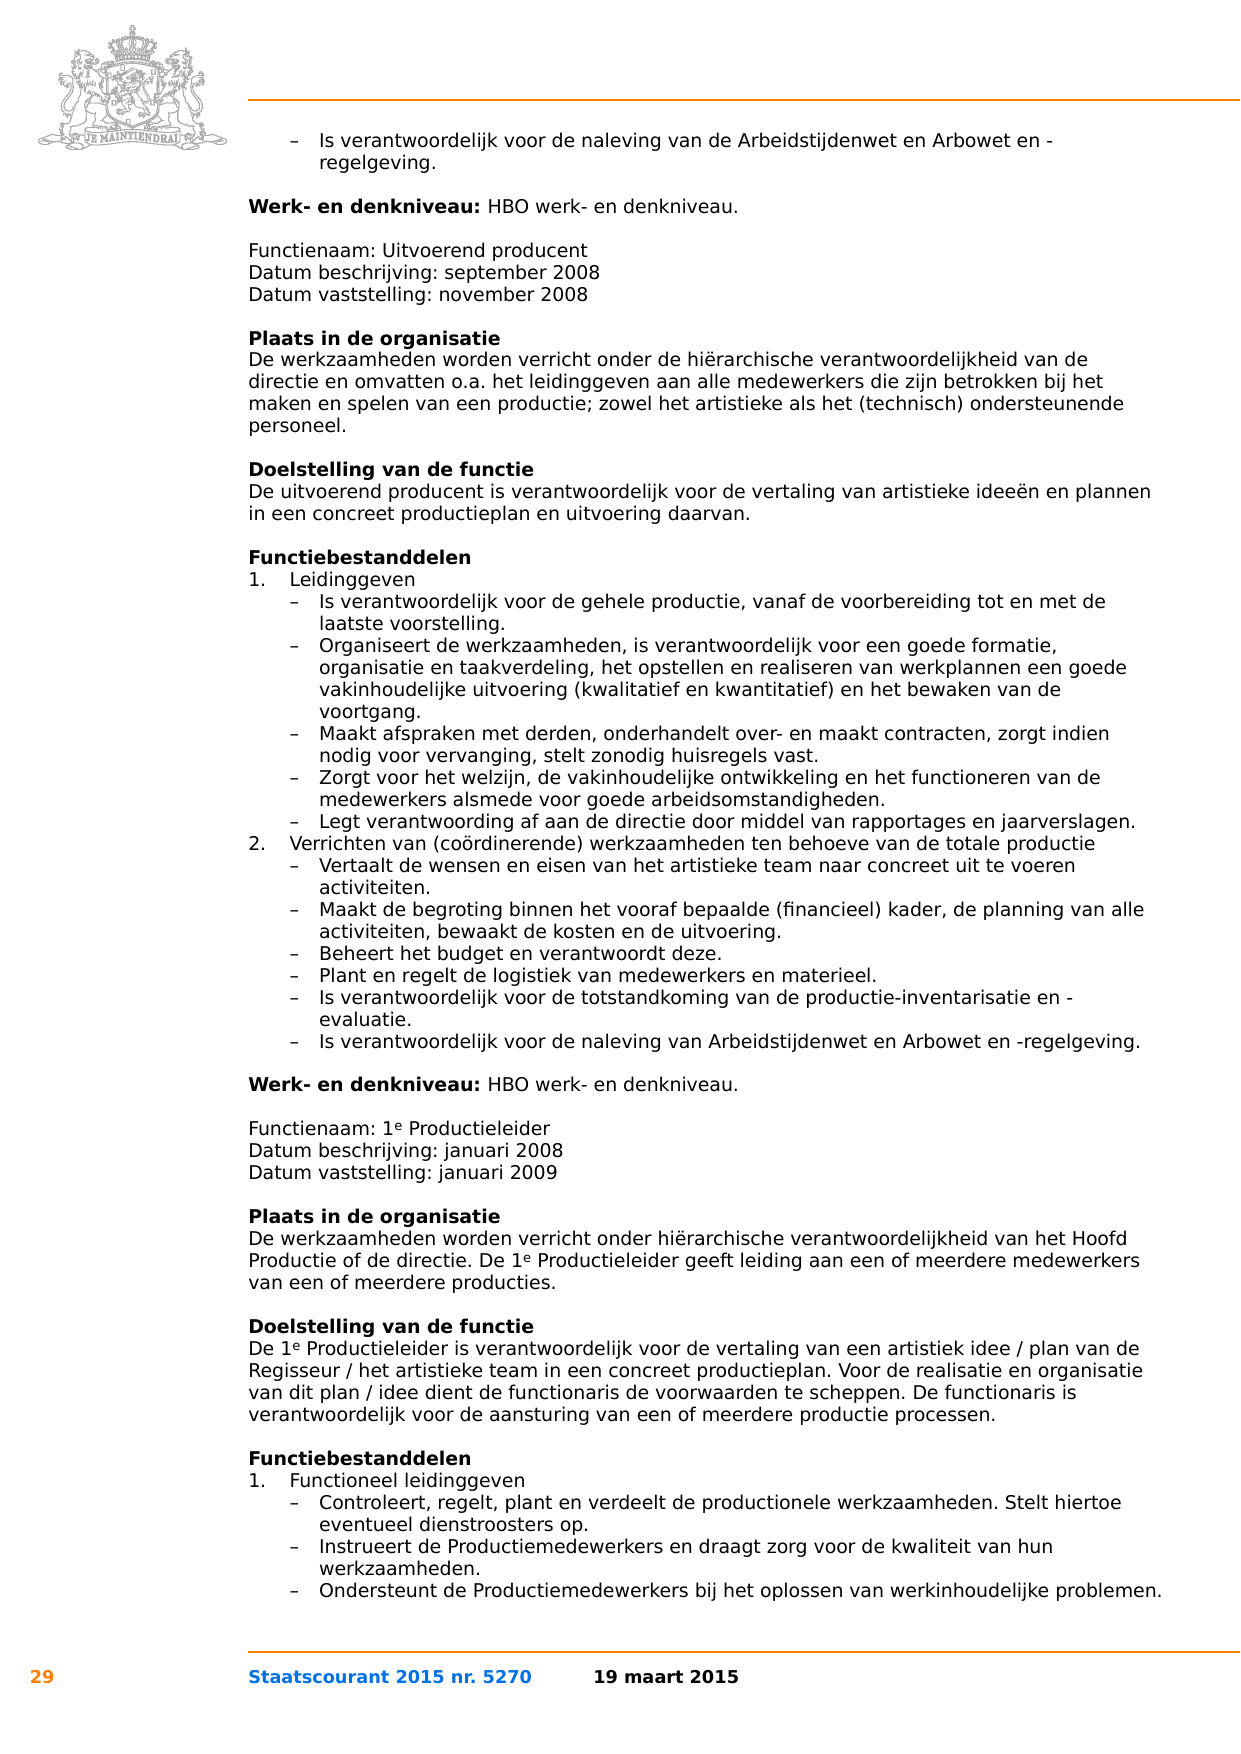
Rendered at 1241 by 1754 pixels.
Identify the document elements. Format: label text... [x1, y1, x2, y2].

text Werk- en denkniveau: HBO werk- en denkniveau. [248, 1074, 1163, 1096]
text – Is verantwoordelijk voor de gehele productie, vanaf de voorbereiding tot en met de laatste voorstelling. [289, 591, 1163, 635]
text Plaats in de organisatie [248, 327, 1163, 349]
text Functienaam: Uitvoerend producent [248, 239, 1163, 262]
text – Vertaalt de wensen en eisen van het artistieke team naar concreet uit te voeren activiteiten. [289, 855, 1163, 899]
text De werkzaamheden worden verricht onder de hiërarchische verantwoordelijkheid van de directie en omvatten o.a. het leidinggeven aan alle medewerkers die zijn betrokken bij het maken en spelen van een productie; zowel het artistieke als het (technisch) ondersteunende personeel. [248, 349, 1163, 437]
text 1. Functioneel leidinggeven [248, 1469, 1163, 1492]
text – Beheert het budget en verantwoordt deze. [289, 943, 1163, 964]
text 2. Verrichten van (coördinerende) werkzaamheden ten behoeve van de totale productie [248, 833, 1163, 855]
text – Organiseert de werkzaamheden, is verantwoordelijk voor een goede formatie, organisatie en taakverdeling, het opstellen en realiseren van werkplannen een goede vakinhoudelijke uitvoering (kwalitatief en kwantitatief) en het bewaken van de voortgang. [289, 635, 1163, 723]
text Datum vaststelling: januari 2009 [248, 1162, 1163, 1184]
text – Maakt de begroting binnen het vooraf bepaalde (financieel) kader, de planning van alle activiteiten, bewaakt de kosten en de uitvoering. [289, 899, 1163, 943]
text – Is verantwoordelijk voor de naleving van Arbeidstijdenwet en Arbowet en -regelgeving. [289, 1031, 1163, 1052]
text De uitvoerend producent is verantwoordelijk voor de vertaling van artistieke ideeën en plannen in een concreet productieplan en uitvoering daarvan. [248, 481, 1163, 525]
text Datum vaststelling: november 2008 [248, 283, 1163, 306]
text De 1e Productieleider is verantwoordelijk voor de vertaling van een artistiek idee / plan van de Regisseur / het artistieke team in een concreet productieplan. Voor de realisatie en organisatie van dit plan / idee dient de functionaris de voorwaarden te scheppen. De functionaris is verantwoordelijk voor de aansturing van een of meerdere productie processen. [248, 1338, 1163, 1426]
text Datum beschrijving: september 2008 [248, 262, 1163, 283]
text – Instrueert de Productiemedewerkers en draagt zorg voor de kwaliteit van hun werkzaamheden. [289, 1536, 1163, 1579]
text Plaats in de organisatie [248, 1206, 1163, 1228]
text – Legt verantwoording af aan de directie door middel van rapportages en jaarverslagen. [289, 811, 1163, 833]
text De werkzaamheden worden verricht onder hiërarchische verantwoordelijkheid van het Hoofd Productie of de directie. De 1e Productieleider geeft leiding aan een of meerdere medewerkers van een of meerdere producties. [248, 1228, 1163, 1294]
picture [38, 25, 227, 150]
text Datum beschrijving: januari 2008 [248, 1140, 1163, 1162]
text 1. Leidinggeven [248, 569, 1163, 591]
text – Is verantwoordelijk voor de naleving van de Arbeidstijdenwet en Arbowet en -regelgeving. [289, 130, 1163, 174]
text – Plant en regelt de logistiek van medewerkers en materieel. [289, 964, 1163, 987]
text – Maakt afspraken met derden, onderhandelt over- en maakt contracten, zorgt indien nodig voor vervanging, stelt zonodig huisregels vast. [289, 723, 1163, 767]
text – Ondersteunt de Productiemedewerkers bij het oplossen van werkinhoudelijke problemen. [289, 1579, 1163, 1601]
text Functiebestanddelen [248, 1448, 1163, 1469]
text – Zorgt voor het welzijn, de vakinhoudelijke ontwikkeling en het functioneren van de medewerkers alsmede voor goede arbeidsomstandigheden. [289, 767, 1163, 811]
text Doelstelling van de functie [248, 1316, 1163, 1338]
text Functiebestanddelen [248, 547, 1163, 569]
text Werk- en denkniveau: HBO werk- en denkniveau. [248, 196, 1163, 218]
text – Controleert, regelt, plant en verdeelt de productionele werkzaamheden. Stelt hiertoe eventueel dienstroosters op. [289, 1492, 1163, 1536]
text Doelstelling van de functie [248, 459, 1163, 481]
text Functienaam: 1e Productieleider [248, 1118, 1163, 1140]
text – Is verantwoordelijk voor de totstandkoming van de productie-inventarisatie en -evaluatie. [289, 987, 1163, 1031]
